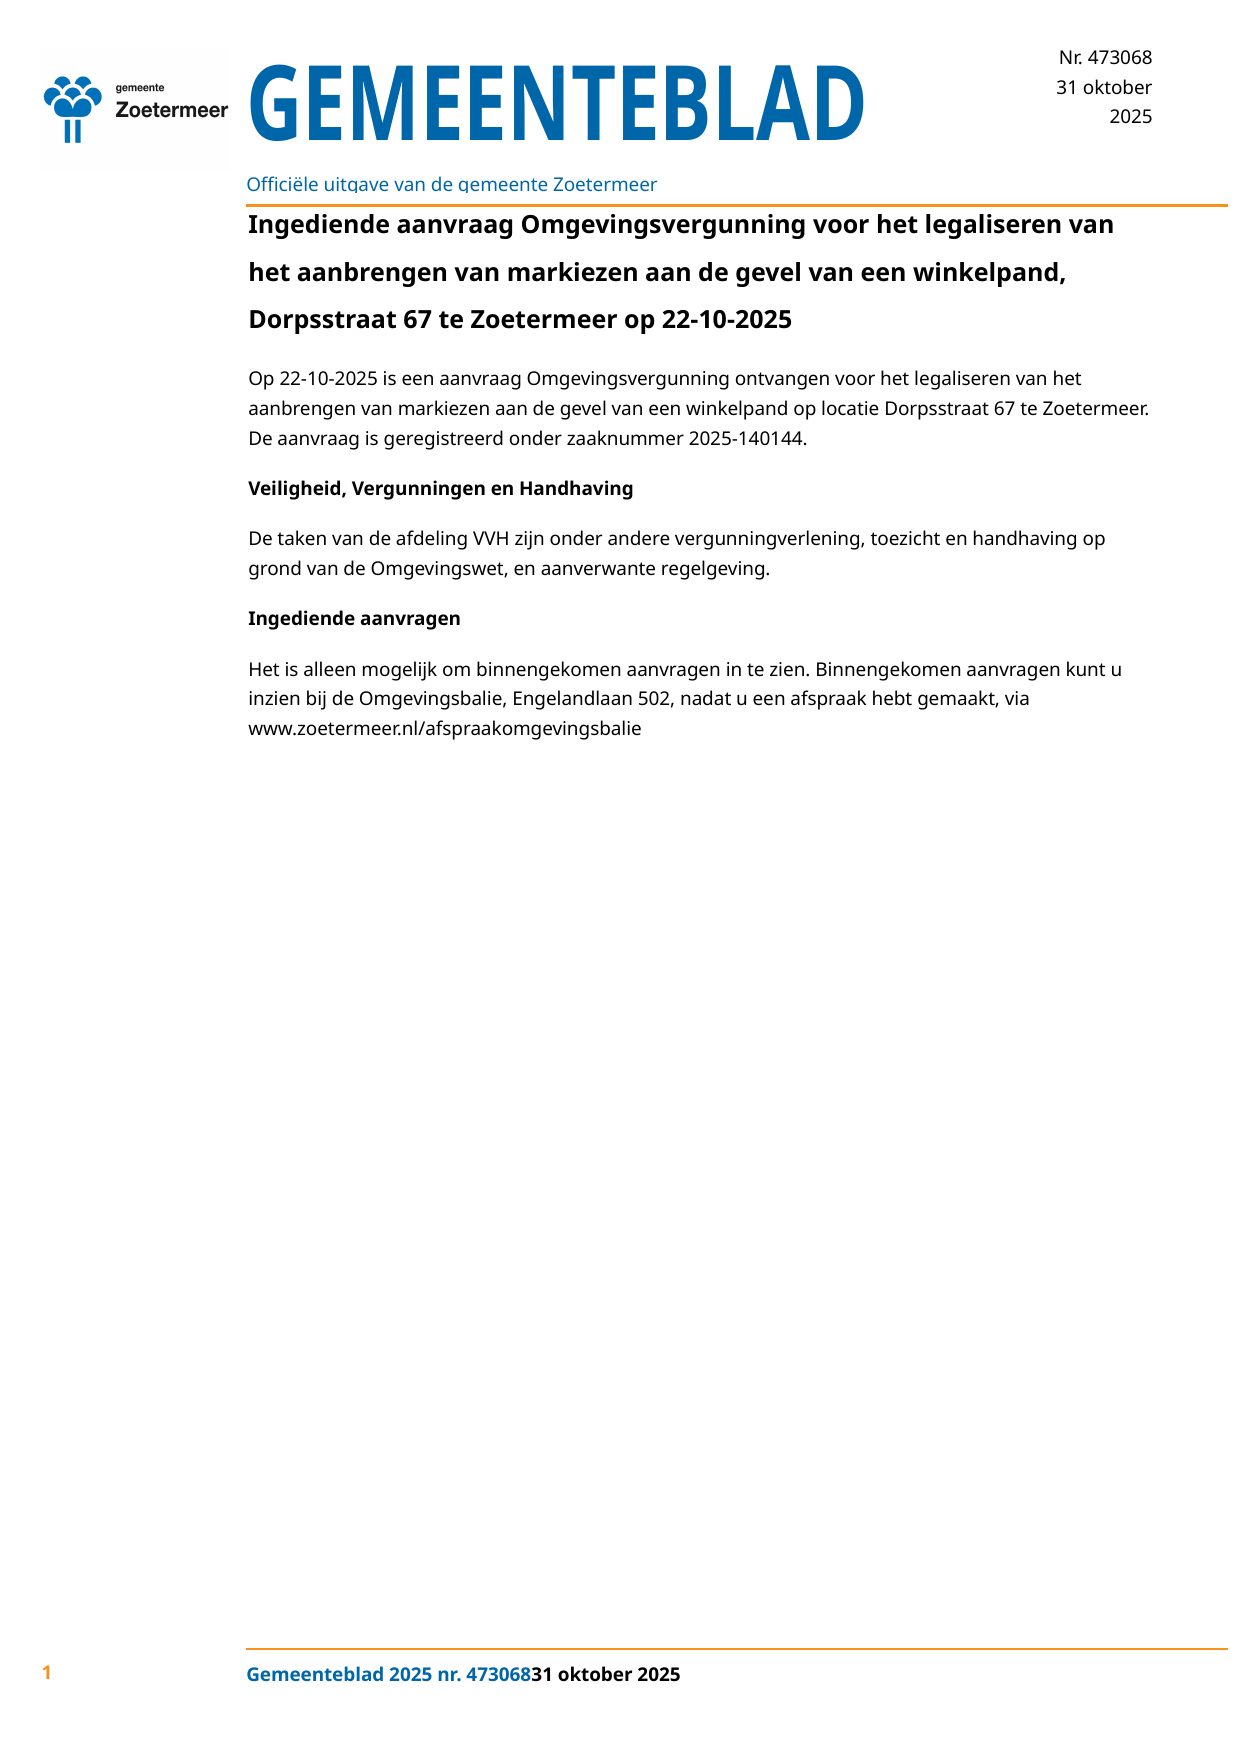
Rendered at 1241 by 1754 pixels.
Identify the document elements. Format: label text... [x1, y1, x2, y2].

text De taken van de afdeling VVH zijn onder andere vergunningverlening, toezicht en handhaving op grond van de Omgevingswet, en aanverwante regelgeving. [248, 526, 1152, 581]
text Het is alleen mogelijk om binnengekomen aanvragen in te zien. Binnengekomen aanvragen kunt u inzien bij de Omgevingsbalie, Engelandlaan 502, nadat u een afspraak hebt gemaakt, via www.zoetermeer.nl/afspraakomgevingsbalie [248, 656, 1152, 741]
text Ingediende aanvragen [248, 606, 1152, 631]
text Op 22-10-2025 is een aanvraag Omgevingsvergunning ontvangen voor het legaliseren van het aanbrengen van markiezen aan de gevel van een winkelpand op locatie Dorpsstraat 67 te Zoetermeer. De aanvraag is geregistreerd onder zaaknummer 2025-140144. [248, 366, 1152, 450]
text Veiligheid, Vergunningen en Handhaving [248, 475, 1152, 501]
text Ingediende aanvraag Omgevingsvergunning voor het legaliseren van het aanbrengen van markiezen aan de gevel van een winkelpand, Dorpsstraat 67 te Zoetermeer op 22-10-2025 [248, 207, 1152, 336]
picture [41, 47, 231, 172]
